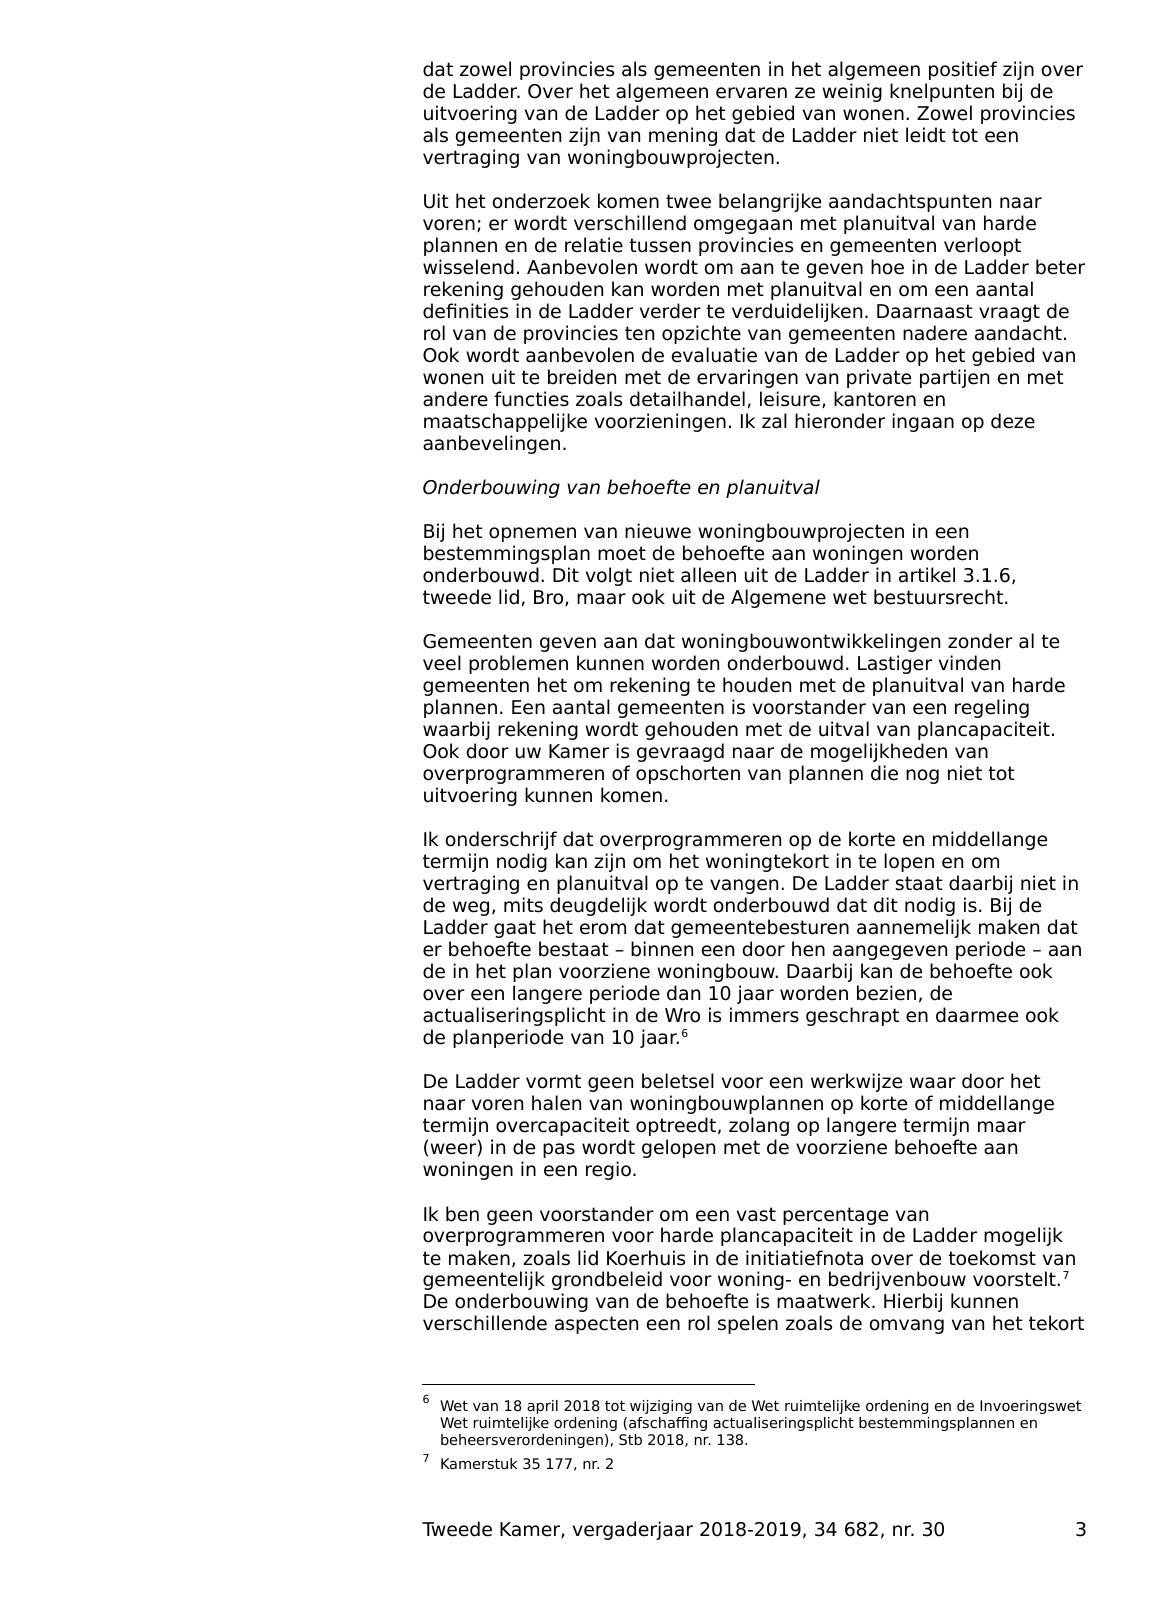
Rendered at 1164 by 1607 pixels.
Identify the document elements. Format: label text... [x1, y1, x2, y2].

text Ik ben geen voorstander om een vast percentage van overprogrammeren voor harde plancapaciteit in de Ladder mogelijk te maken, zoals lid Koerhuis in de initiatiefnota over de toekomst van gemeentelijk grondbeleid voor woning- en bedrijvenbouw voorstelt. De onderbouwing van de behoefte is maatwerk. Hierbij kunnen verschillende aspecten een rol spelen zoals de omvang van het tekort [422, 1203, 1087, 1335]
text Bij het opnemen van nieuwe woningbouwprojecten in een bestemmingsplan moet de behoefte aan woningen worden onderbouwd. Dit volgt niet alleen uit de Ladder in artikel 3.1.6, tweede lid, Bro, maar ook uit de Algemene wet bestuursrecht. [422, 521, 1087, 609]
text Kamerstuk 35 177, nr. 2 [422, 1452, 1087, 1474]
text dat zowel provincies als gemeenten in het algemeen positief zijn over de Ladder. Over het algemeen ervaren ze weinig knelpunten bij de uitvoering van de Ladder op het gebied van wonen. Zowel provincies als gemeenten zijn van mening dat de Ladder niet leidt tot een vertraging van woningbouwprojecten. [422, 59, 1087, 169]
subtitle Onderbouwing van behoefte en planuitval [422, 477, 1087, 499]
text Ik onderschrijf dat overprogrammeren op de korte en middellange termijn nodig kan zijn om het woningtekort in te lopen en om vertraging en planuitval op te vangen. De Ladder staat daarbij niet in de weg, mits deugdelijk wordt onderbouwd dat dit nodig is. Bij de Ladder gaat het erom dat gemeentebesturen aannemelijk maken dat er behoefte bestaat – binnen een door hen aangegeven periode – aan de in het plan voorziene woningbouw. Daarbij kan de behoefte ook over een langere periode dan 10 jaar worden bezien, de actualiseringsplicht in de Wro is immers geschrapt en daarmee ook de planperiode van 10 jaar. [422, 829, 1087, 1049]
text Uit het onderzoek komen twee belangrijke aandachtspunten naar voren; er wordt verschillend omgegaan met planuitval van harde plannen en de relatie tussen provincies en gemeenten verloopt wisselend. Aanbevolen wordt om aan te geven hoe in de Ladder beter rekening gehouden kan worden met planuitval en om een aantal definities in de Ladder verder te verduidelijken. Daarnaast vraagt de rol van de provincies ten opzichte van gemeenten nadere aandacht. Ook wordt aanbevolen de evaluatie van de Ladder op het gebied van wonen uit te breiden met de ervaringen van private partijen en met andere functies zoals detailhandel, leisure, kantoren en maatschappelijke voorzieningen. Ik zal hieronder ingaan op deze aanbevelingen. [422, 191, 1087, 455]
text Gemeenten geven aan dat woningbouwontwikkelingen zonder al te veel problemen kunnen worden onderbouwd. Lastiger vinden gemeenten het om rekening te houden met de planuitval van harde plannen. Een aantal gemeenten is voorstander van een regeling waarbij rekening wordt gehouden met de uitval van plancapaciteit. Ook door uw Kamer is gevraagd naar de mogelijkheden van overprogrammeren of opschorten van plannen die nog niet tot uitvoering kunnen komen. [422, 631, 1087, 807]
text Wet van 18 april 2018 tot wijziging van de Wet ruimtelijke ordening en de Invoeringswet Wet ruimtelijke ordening (afschaffing actualiseringsplicht bestemmingsplannen en beheersverordeningen), Stb 2018, nr. 138. [422, 1393, 1087, 1449]
text De Ladder vormt geen beletsel voor een werkwijze waar door het naar voren halen van woningbouwplannen op korte of middellange termijn overcapaciteit optreedt, zolang op langere termijn maar (weer) in de pas wordt gelopen met de voorziene behoefte aan woningen in een regio. [422, 1071, 1087, 1181]
